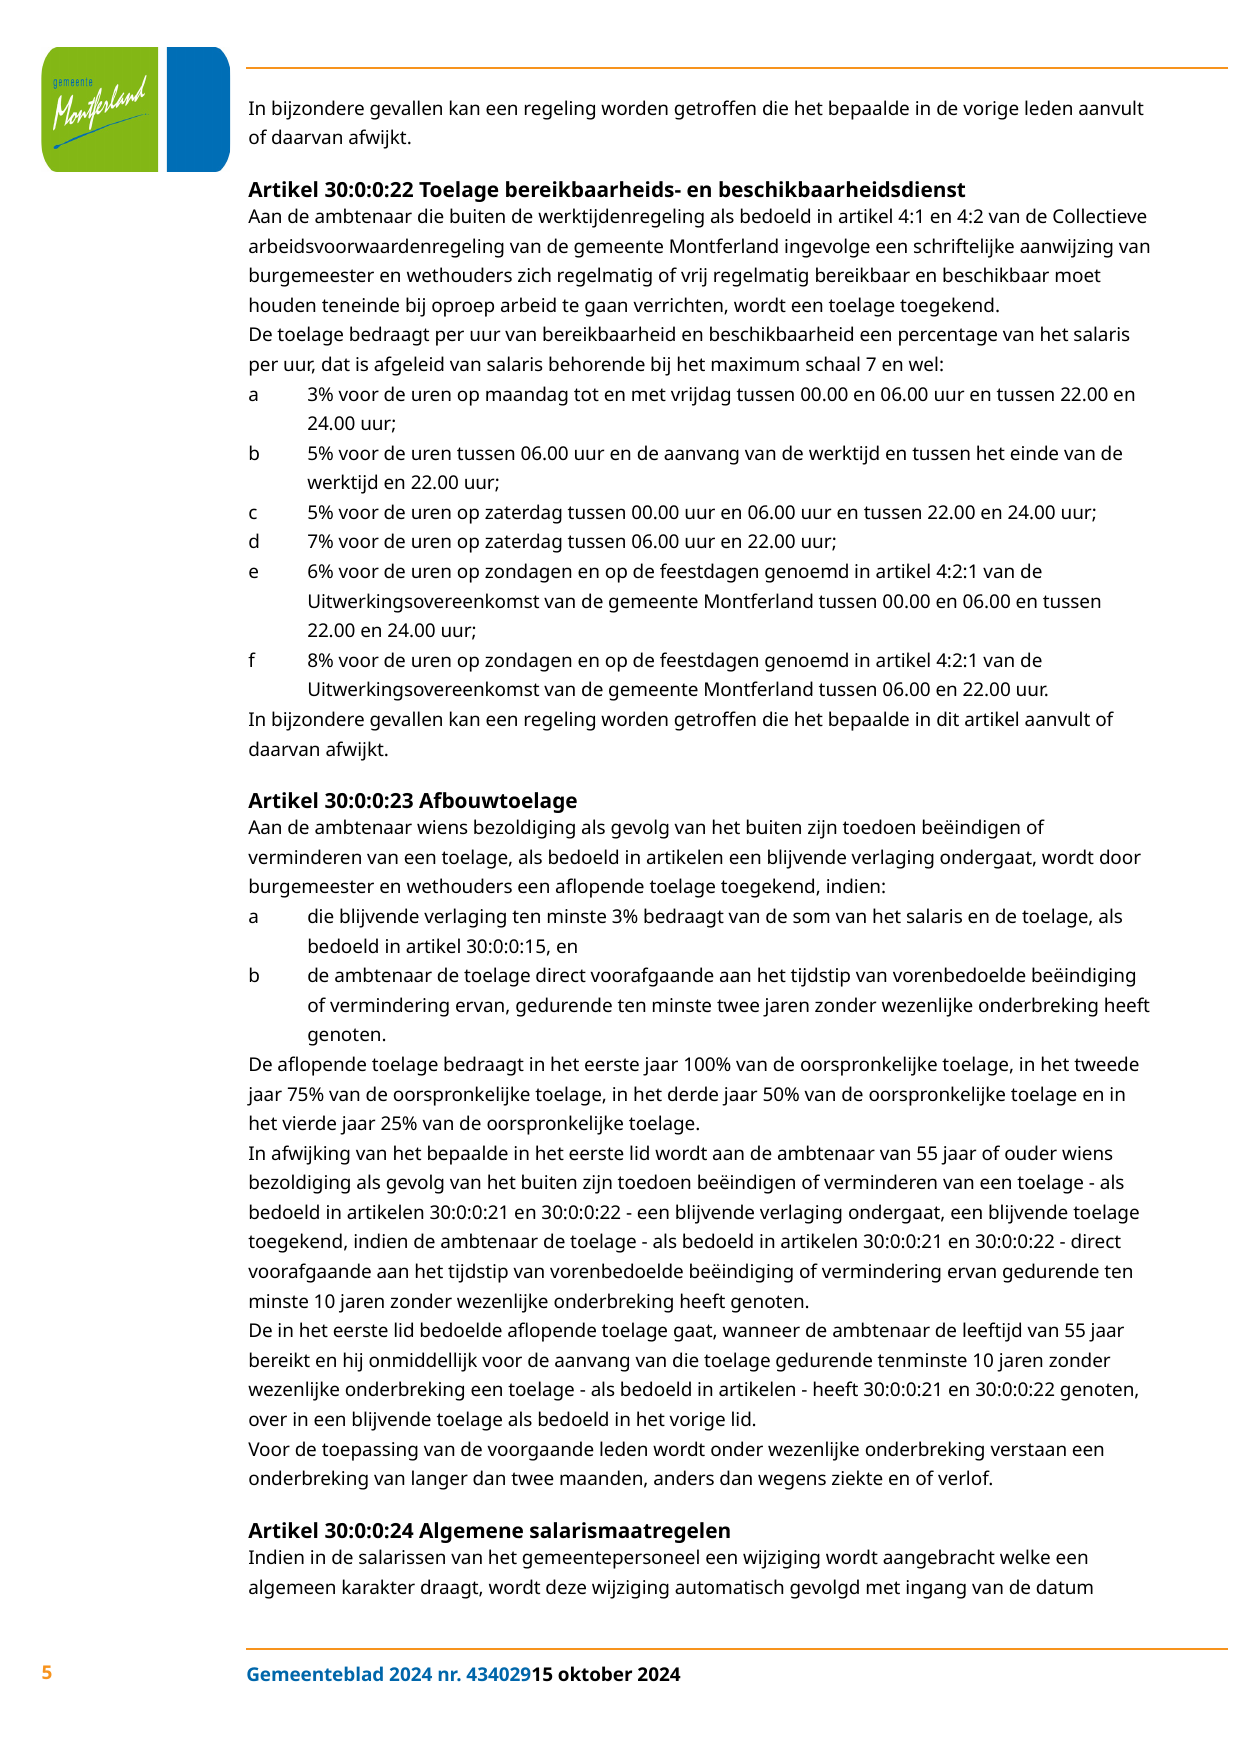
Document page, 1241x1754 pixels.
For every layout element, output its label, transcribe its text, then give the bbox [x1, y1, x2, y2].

picture [41, 47, 231, 172]
text Aan de ambtenaar wiens bezoldiging als gevolg van het buiten zijn toedoen beëindigen of verminderen van een toelage, als bedoeld in artikelen een blijvende verlaging ondergaat, wordt door burgemeester en wethouders een aflopende toelage toegekend, indien: [248, 814, 1152, 899]
list 5% voor de uren tussen 06.00 uur en de aanvang van de werktijd en tussen het einde van de werktijd en 22.00 uur; [248, 440, 1152, 495]
text In afwijking van het bepaalde in het eerste lid wordt aan de ambtenaar van 55 jaar of ouder wiens bezoldiging als gevolg van het buiten zijn toedoen beëindigen of verminderen van een toelage - als bedoeld in artikelen 30:0:0:21 en 30:0:0:22 - een blijvende verlaging ondergaat, een blijvende toelage toegekend, indien de ambtenaar de toelage - als bedoeld in artikelen 30:0:0:21 en 30:0:0:22 - direct voorafgaande aan het tijdstip van vorenbedoelde beëindiging of vermindering ervan gedurende ten minste 10 jaren zonder wezenlijke onderbreking heeft genoten. [248, 1140, 1152, 1314]
list de ambtenaar de toelage direct voorafgaande aan het tijdstip van vorenbedoelde beëindiging of vermindering ervan, gedurende ten minste twee jaren zonder wezenlijke onderbreking heeft genoten. [248, 962, 1152, 1047]
text Voor de toepassing van de voorgaande leden wordt onder wezenlijke onderbreking verstaan een onderbreking van langer dan twee maanden, anders dan wegens ziekte en of verlof. [248, 1436, 1152, 1491]
list die blijvende verlaging ten minste 3% bedraagt van de som van het salaris en de toelage, als bedoeld in artikel 30:0:0:15, en [248, 903, 1152, 959]
text De aflopende toelage bedraagt in het eerste jaar 100% van de oorspronkelijke toelage, in het tweede jaar 75% van de oorspronkelijke toelage, in het derde jaar 50% van de oorspronkelijke toelage en in het vierde jaar 25% van de oorspronkelijke toelage. [248, 1051, 1152, 1136]
text Artikel 30:0:0:24 Algemene salarismaatregelen [248, 1516, 1152, 1544]
text In bijzondere gevallen kan een regeling worden getroffen die het bepaalde in dit artikel aanvult of daarvan afwijkt. [248, 706, 1152, 761]
text Indien in de salarissen van het gemeentepersoneel een wijziging wordt aangebracht welke een algemeen karakter draagt, wordt deze wijziging automatisch gevolgd met ingang van de datum [248, 1544, 1152, 1599]
list 6% voor de uren op zondagen en op de feestdagen genoemd in artikel 4:2:1 van de Uitwerkingsovereenkomst van de gemeente Montferland tussen 00.00 en 06.00 en tussen 22.00 en 24.00 uur; [248, 558, 1152, 643]
text In bijzondere gevallen kan een regeling worden getroffen die het bepaalde in de vorige leden aanvult of daarvan afwijkt. [248, 95, 1152, 150]
list 5% voor de uren op zaterdag tussen 00.00 uur en 06.00 uur en tussen 22.00 en 24.00 uur; [248, 499, 1152, 525]
list 3% voor de uren op maandag tot en met vrijdag tussen 00.00 en 06.00 uur en tussen 22.00 en 24.00 uur; [248, 381, 1152, 436]
text De in het eerste lid bedoelde aflopende toelage gaat, wanneer de ambtenaar de leeftijd van 55 jaar bereikt en hij onmiddellijk voor de aanvang van die toelage gedurende tenminste 10 jaren zonder wezenlijke onderbreking een toelage - als bedoeld in artikelen - heeft 30:0:0:21 en 30:0:0:22 genoten, over in een blijvende toelage als bedoeld in het vorige lid. [248, 1317, 1152, 1432]
text Aan de ambtenaar die buiten de werktijdenregeling als bedoeld in artikel 4:1 en 4:2 van de Collectieve arbeidsvoorwaardenregeling van de gemeente Montferland ingevolge een schriftelijke aanwijzing van burgemeester en wethouders zich regelmatig of vrij regelmatig bereikbaar en beschikbaar moet houden teneinde bij oproep arbeid te gaan verrichten, wordt een toelage toegekend. [248, 203, 1152, 318]
list 8% voor de uren op zondagen en op de feestdagen genoemd in artikel 4:2:1 van de Uitwerkingsovereenkomst van de gemeente Montferland tussen 06.00 en 22.00 uur. [248, 647, 1152, 702]
text Artikel 30:0:0:23 Afbouwtoelage [248, 786, 1152, 814]
text Artikel 30:0:0:22 Toelage bereikbaarheids- en beschikbaarheidsdienst [248, 175, 1152, 203]
list 7% voor de uren op zaterdag tussen 06.00 uur en 22.00 uur; [248, 529, 1152, 554]
text De toelage bedraagt per uur van bereikbaarheid en beschikbaarheid een percentage van het salaris per uur, dat is afgeleid van salaris behorende bij het maximum schaal 7 en wel: [248, 322, 1152, 377]
